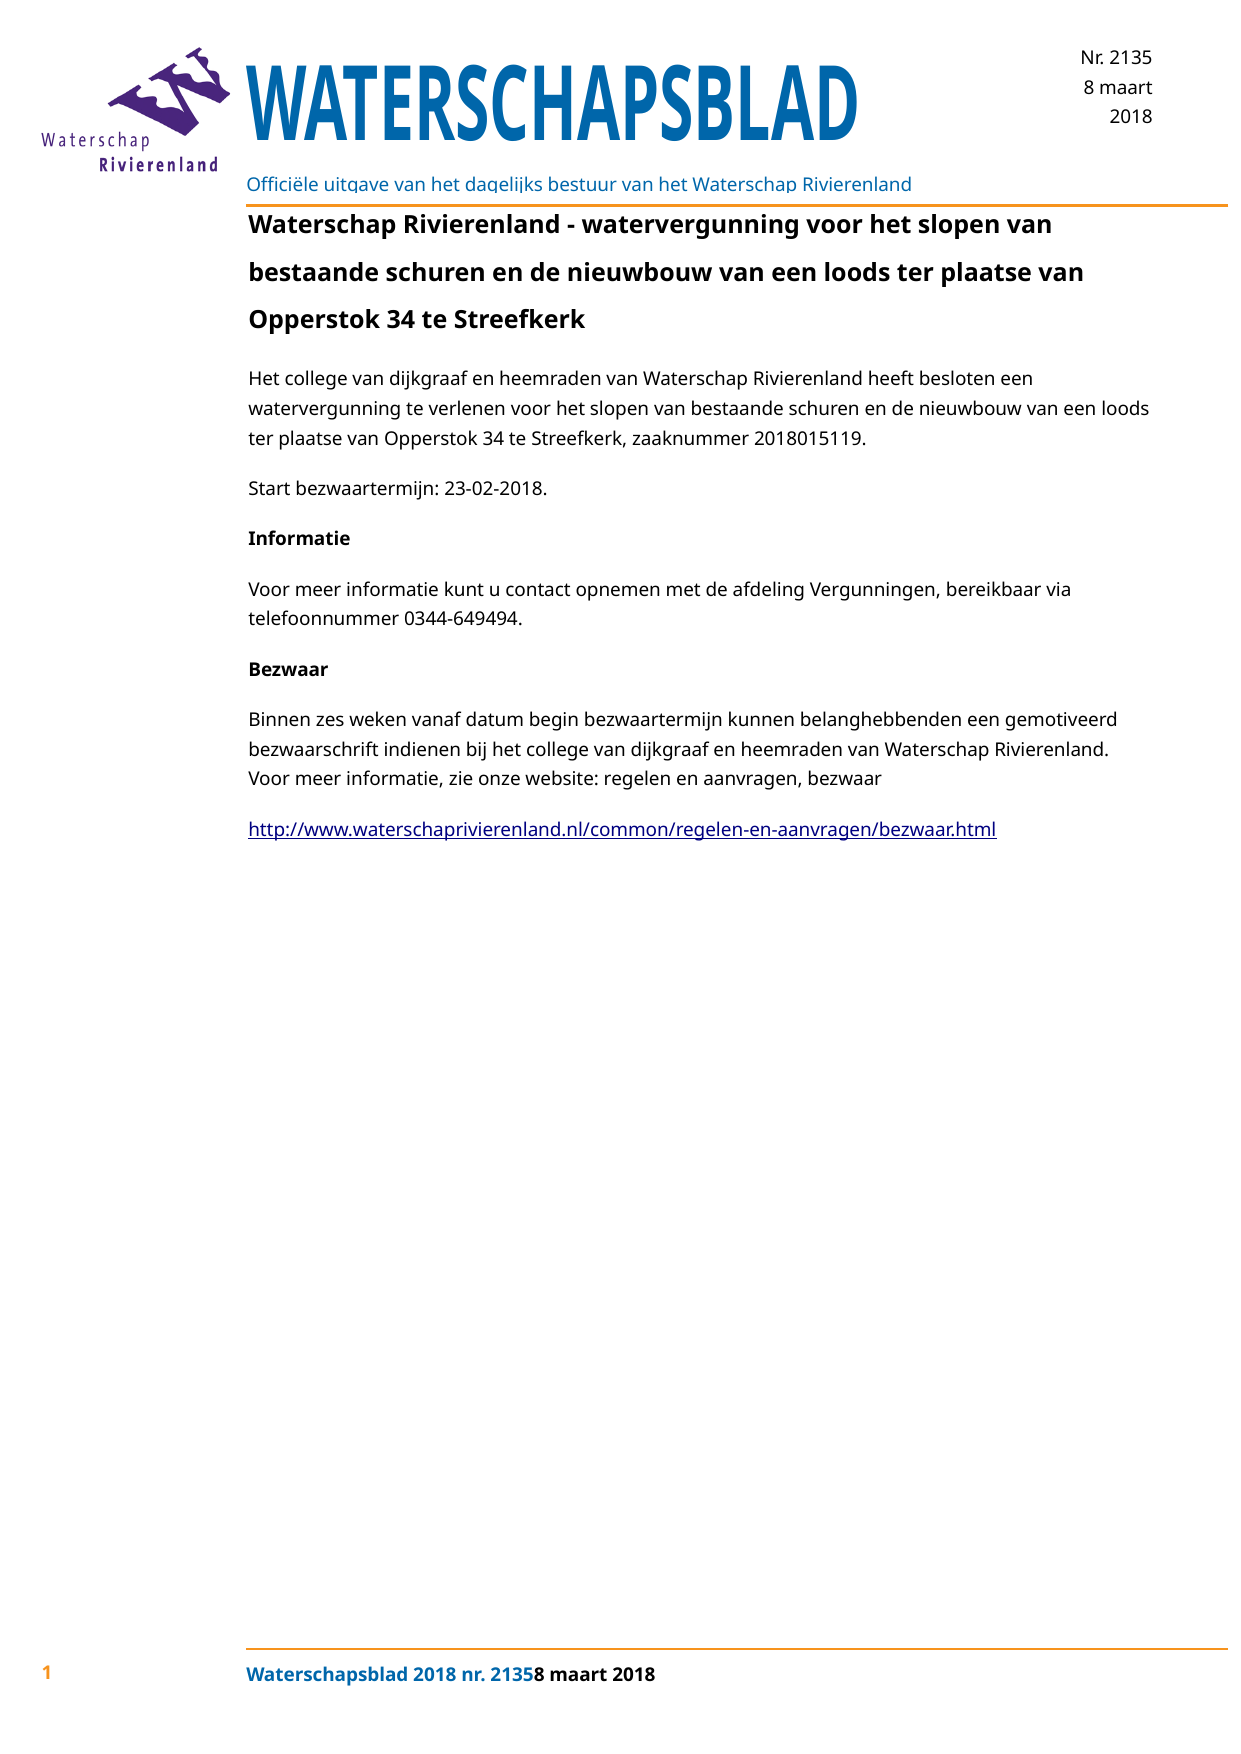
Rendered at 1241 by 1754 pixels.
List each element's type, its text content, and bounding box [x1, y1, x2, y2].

text Bezwaar [248, 656, 1152, 682]
picture [41, 47, 231, 172]
text Waterschap Rivierenland - watervergunning voor het slopen van bestaande schuren en de nieuwbouw van een loods ter plaatse van Opperstok 34 te Streefkerk [248, 207, 1152, 336]
text Het college van dijkgraaf en heemraden van Waterschap Rivierenland heeft besloten een watervergunning te verlenen voor het slopen van bestaande schuren en de nieuwbouw van een loods ter plaatse van Opperstok 34 te Streefkerk, zaaknummer 2018015119. [248, 366, 1152, 450]
text http://www.waterschaprivierenland.nl/common/regelen-en-aanvragen/bezwaar.html [248, 816, 1152, 842]
text Informatie [248, 526, 1152, 551]
text Start bezwaartermijn: 23-02-2018. [248, 475, 1152, 501]
text Voor meer informatie kunt u contact opnemen met de afdeling Vergunningen, bereikbaar via telefoonnummer 0344-649494. [248, 576, 1152, 631]
text Binnen zes weken vanaf datum begin bezwaartermijn kunnen belanghebbenden een gemotiveerd bezwaarschrift indienen bij het college van dijkgraaf en heemraden van Waterschap Rivierenland. Voor meer informatie, zie onze website: regelen en aanvragen, bezwaar [248, 706, 1152, 791]
